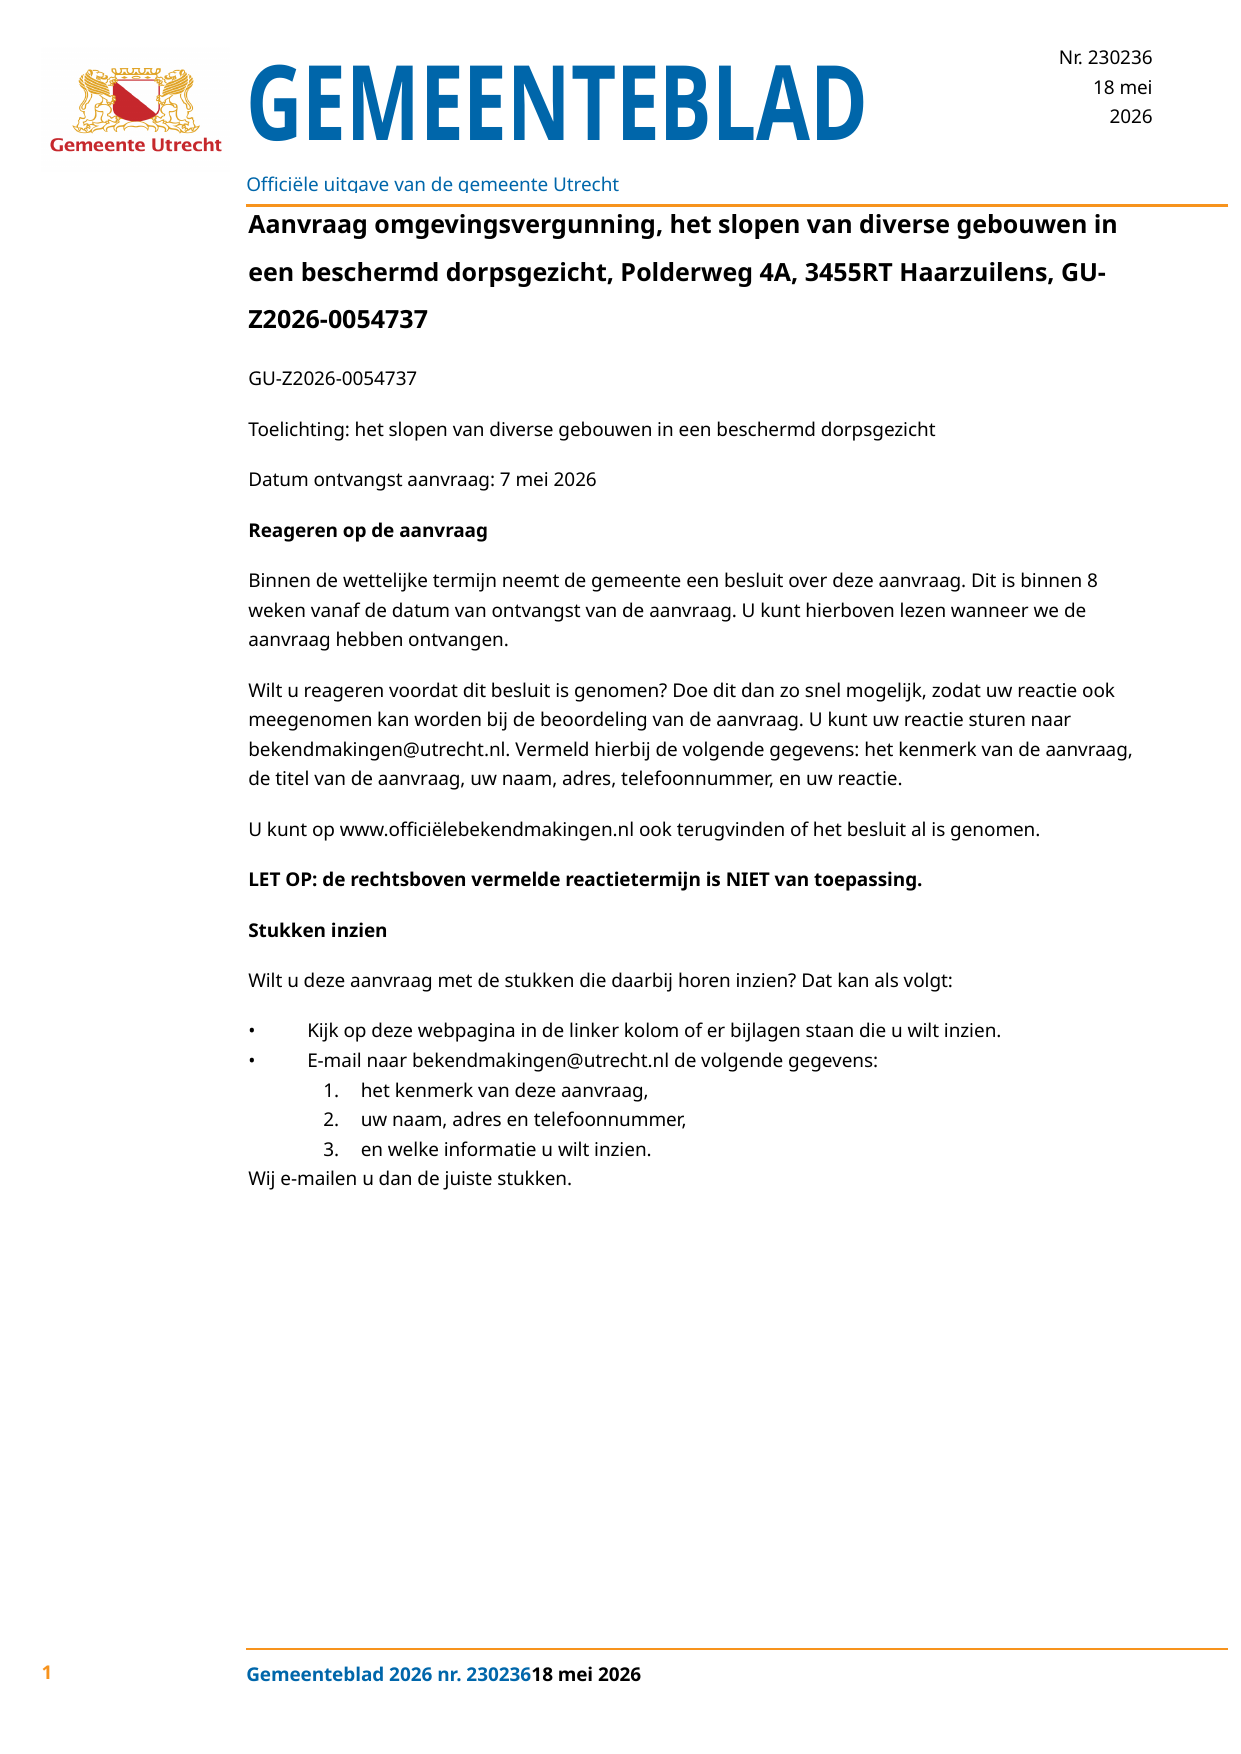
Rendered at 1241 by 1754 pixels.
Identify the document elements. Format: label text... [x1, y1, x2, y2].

text Stukken inzien [248, 917, 1152, 942]
list en welke informatie u wilt inzien. [323, 1136, 1152, 1162]
text U kunt op www.officiëlebekendmakingen.nl ook terugvinden of het besluit al is genomen. [248, 816, 1152, 842]
list E-mail naar bekendmakingen@utrecht.nl de volgende gegevens: [248, 1047, 1152, 1073]
text Wilt u reageren voordat dit besluit is genomen? Doe dit dan zo snel mogelijk, zodat uw reactie ook meegenomen kan worden bij de beoordeling van de aanvraag. U kunt uw reactie sturen naar bekendmakingen@utrecht.nl. Vermeld hierbij de volgende gegevens: het kenmerk van de aanvraag, de titel van de aanvraag, uw naam, adres, telefoonnummer, en uw reactie. [248, 677, 1152, 791]
text Wij e-mailen u dan de juiste stukken. [248, 1166, 1152, 1191]
list het kenmerk van deze aanvraag, [323, 1077, 1152, 1102]
text GU-Z2026-0054737 [248, 366, 1152, 391]
text Wilt u deze aanvraag met de stukken die daarbij horen inzien? Dat kan als volgt: [248, 967, 1152, 993]
text Datum ontvangst aanvraag: 7 mei 2026 [248, 466, 1152, 492]
picture [41, 47, 231, 172]
text Toelichting: het slopen van diverse gebouwen in een beschermd dorpsgezicht [248, 416, 1152, 442]
text Reageren op de aanvraag [248, 517, 1152, 542]
text LET OP: de rechtsboven vermelde reactietermijn is NIET van toepassing. [248, 866, 1152, 892]
list uw naam, adres en telefoonnummer, [323, 1106, 1152, 1132]
list Kijk op deze webpagina in de linker kolom of er bijlagen staan die u wilt inzien. [248, 1018, 1152, 1043]
text Binnen de wettelijke termijn neemt de gemeente een besluit over deze aanvraag. Dit is binnen 8 weken vanaf de datum van ontvangst van de aanvraag. U kunt hierboven lezen wanneer we de aanvraag hebben ontvangen. [248, 567, 1152, 652]
text Aanvraag omgevingsvergunning, het slopen van diverse gebouwen in een beschermd dorpsgezicht, Polderweg 4A, 3455RT Haarzuilens, GU-Z2026-0054737 [248, 207, 1152, 336]
